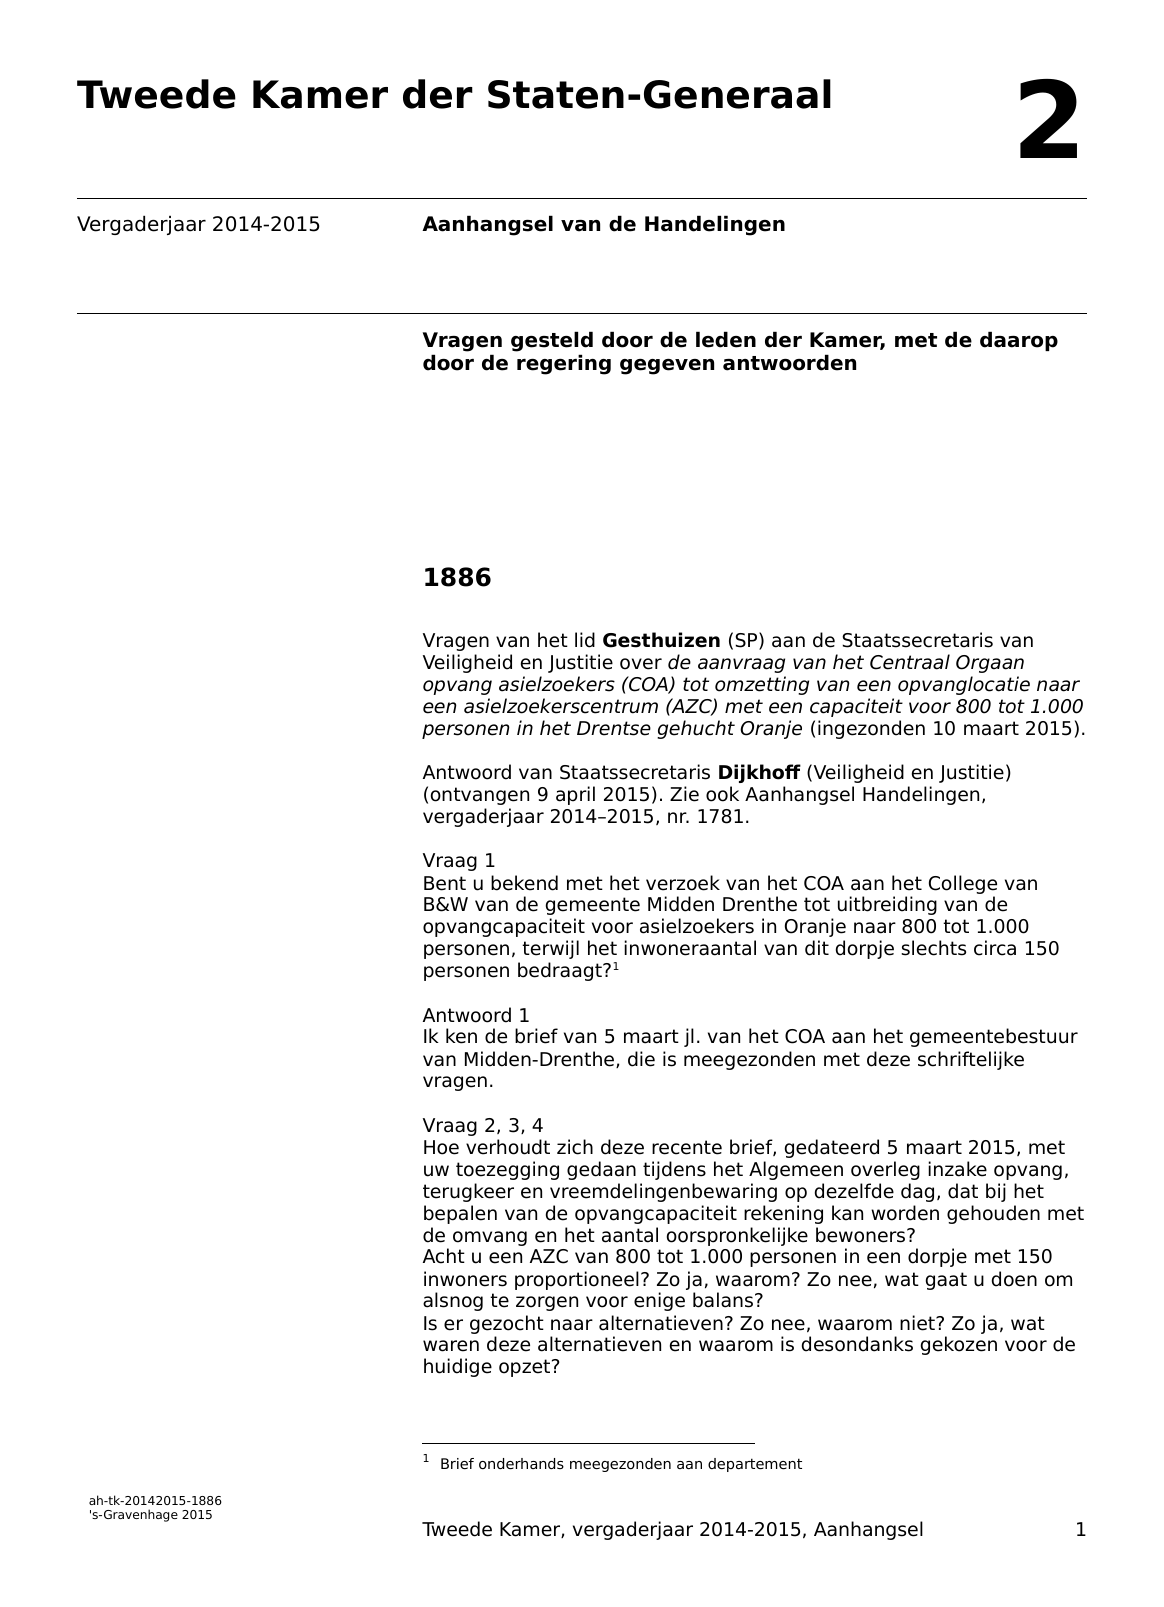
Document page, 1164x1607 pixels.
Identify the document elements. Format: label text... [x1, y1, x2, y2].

table_header Tweede Kamer der Staten-Generaal [77, 59, 886, 198]
table_header 2 [886, 59, 1087, 198]
text Antwoord 1 [422, 1004, 1087, 1026]
text Bent u bekend met het verzoek van het COA aan het College van B&W van de gemeente Midden Drenthe tot uitbreiding van de opvangcapaciteit voor asielzoekers in Oranje naar 800 tot 1.000 personen, terwijl het inwoneraantal van dit dorpje slechts circa 150 personen bedraagt? [422, 872, 1087, 982]
text Vraag 2, 3, 4 [422, 1114, 1087, 1137]
table_cell Vragen gesteld door de leden der Kamer, met de daarop door de regering gegeven antwoorden [422, 314, 1087, 375]
text Is er gezocht naar alternatieven? Zo nee, waarom niet? Zo ja, wat waren deze alternatieven en waarom is desondanks gekozen voor de huidige opzet? [422, 1312, 1087, 1378]
table_cell Vergaderjaar 2014-2015 [77, 199, 422, 313]
text ah-tk-20142015-1886 [88, 1494, 323, 1508]
text Hoe verhoudt zich deze recente brief, gedateerd 5 maart 2015, met uw toezegging gedaan tijdens het Algemeen overleg inzake opvang, terugkeer en vreemdelingenbewaring op dezelfde dag, dat bij het bepalen van de opvangcapaciteit rekening kan worden gehouden met de omvang en het aantal oorspronkelijke bewoners? [422, 1137, 1087, 1246]
text Acht u een AZC van 800 tot 1.000 personen in een dorpje met 150 inwoners proportioneel? Zo ja, waarom? Zo nee, wat gaat u doen om alsnog te zorgen voor enige balans? [422, 1246, 1087, 1312]
text Ik ken de brief van 5 maart jl. van het COA aan het gemeentebestuur van Midden-Drenthe, die is meegezonden met deze schriftelijke vragen. [422, 1026, 1087, 1092]
text 's-Gravenhage 2015 [88, 1508, 323, 1522]
table_cell [77, 314, 422, 375]
text Vraag 1 [422, 850, 1087, 872]
text Brief onderhands meegezonden aan departement [422, 1452, 1087, 1474]
text Antwoord van Staatssecretaris Dijkhoff (Veiligheid en Justitie) (ontvangen 9 april 2015). Zie ook Aanhangsel Handelingen, vergaderjaar 2014–2015, nr. 1781. [422, 762, 1087, 828]
text Vragen van het lid Gesthuizen (SP) aan de Staatssecretaris van Veiligheid en Justitie over de aanvraag van het Centraal Orgaan opvang asielzoekers (COA) tot omzetting van een opvanglocatie naar een asielzoekerscentrum (AZC) met een capaciteit voor 800 tot 1.000 personen in het Drentse gehucht Oranje (ingezonden 10 maart 2015). [422, 630, 1087, 740]
table_cell Aanhangsel van de Handelingen [422, 199, 1087, 313]
text 1886 [422, 563, 1087, 592]
